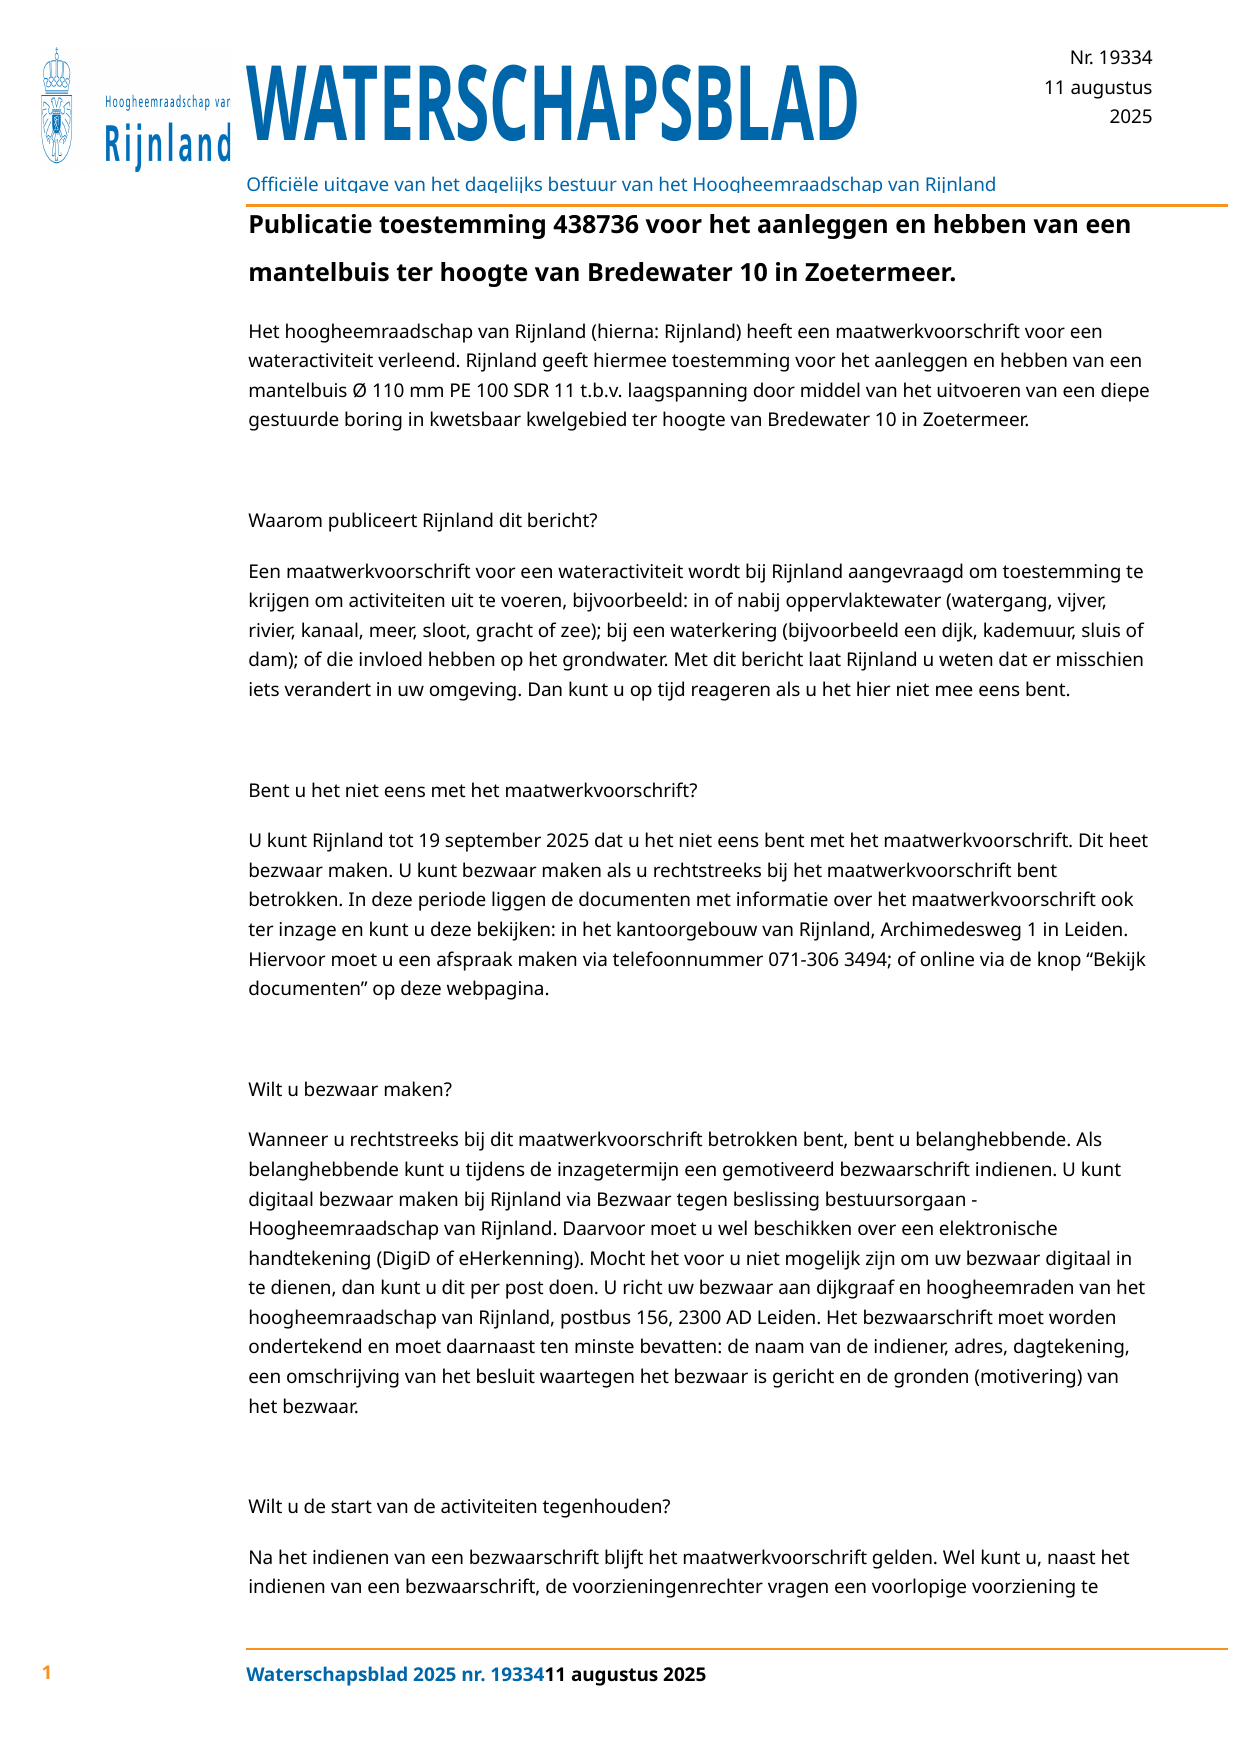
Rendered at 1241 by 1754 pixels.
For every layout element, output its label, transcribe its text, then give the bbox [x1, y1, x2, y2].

text Wilt u bezwaar maken? [248, 1076, 1152, 1102]
text Waarom publiceert Rijnland dit bericht? [248, 507, 1152, 533]
text U kunt Rijnland tot 19 september 2025 dat u het niet eens bent met het maatwerkvoorschrift. Dit heet bezwaar maken. U kunt bezwaar maken als u rechtstreeks bij het maatwerkvoorschrift bent betrokken. In deze periode liggen de documenten met informatie over het maatwerkvoorschrift ook ter inzage en kunt u deze bekijken: in het kantoorgebouw van Rijnland, Archimedesweg 1 in Leiden. Hiervoor moet u een afspraak maken via telefoonnummer 071-306 3494; of online via de knop “Bekijk documenten” op deze webpagina. [248, 827, 1152, 1001]
picture [41, 47, 231, 172]
text Het hoogheemraadschap van Rijnland (hierna: Rijnland) heeft een maatwerkvoorschrift voor een wateractiviteit verleend. Rijnland geeft hiermee toestemming voor het aanleggen en hebben van een mantelbuis Ø 110 mm PE 100 SDR 11 t.b.v. laagspanning door middel van het uitvoeren van een diepe gestuurde boring in kwetsbaar kwelgebied ter hoogte van Bredewater 10 in Zoetermeer. [248, 318, 1152, 432]
text Wilt u de start van de activiteiten tegenhouden? [248, 1494, 1152, 1519]
text Bent u het niet eens met het maatwerkvoorschrift? [248, 777, 1152, 803]
text Na het indienen van een bezwaarschrift blijft het maatwerkvoorschrift gelden. Wel kunt u, naast het indienen van een bezwaarschrift, de voorzieningenrechter vragen een voorlopige voorziening te [248, 1544, 1152, 1599]
text Wanneer u rechtstreeks bij dit maatwerkvoorschrift betrokken bent, bent u belanghebbende. Als belanghebbende kunt u tijdens de inzagetermijn een gemotiveerd bezwaarschrift indienen. U kunt digitaal bezwaar maken bij Rijnland via Bezwaar tegen beslissing bestuursorgaan - Hoogheemraadschap van Rijnland. Daarvoor moet u wel beschikken over een elektronische handtekening (DigiD of eHerkenning). Mocht het voor u niet mogelijk zijn om uw bezwaar digitaal in te dienen, dan kunt u dit per post doen. U richt uw bezwaar aan dijkgraaf en hoogheemraden van het hoogheemraadschap van Rijnland, postbus 156, 2300 AD Leiden. Het bezwaarschrift moet worden ondertekend en moet daarnaast ten minste bevatten: de naam van de indiener, adres, dagtekening, een omschrijving van het besluit waartegen het bezwaar is gericht en de gronden (motivering) van het bezwaar. [248, 1127, 1152, 1419]
text Publicatie toestemming 438736 voor het aanleggen en hebben van een mantelbuis ter hoogte van Bredewater 10 in Zoetermeer. [248, 207, 1152, 288]
text Een maatwerkvoorschrift voor een wateractiviteit wordt bij Rijnland aangevraagd om toestemming te krijgen om activiteiten uit te voeren, bijvoorbeeld: in of nabij oppervlaktewater (watergang, vijver, rivier, kanaal, meer, sloot, gracht of zee); bij een waterkering (bijvoorbeeld een dijk, kademuur, sluis of dam); of die invloed hebben op het grondwater. Met dit bericht laat Rijnland u weten dat er misschien iets verandert in uw omgeving. Dan kunt u op tijd reageren als u het hier niet mee eens bent. [248, 558, 1152, 702]
